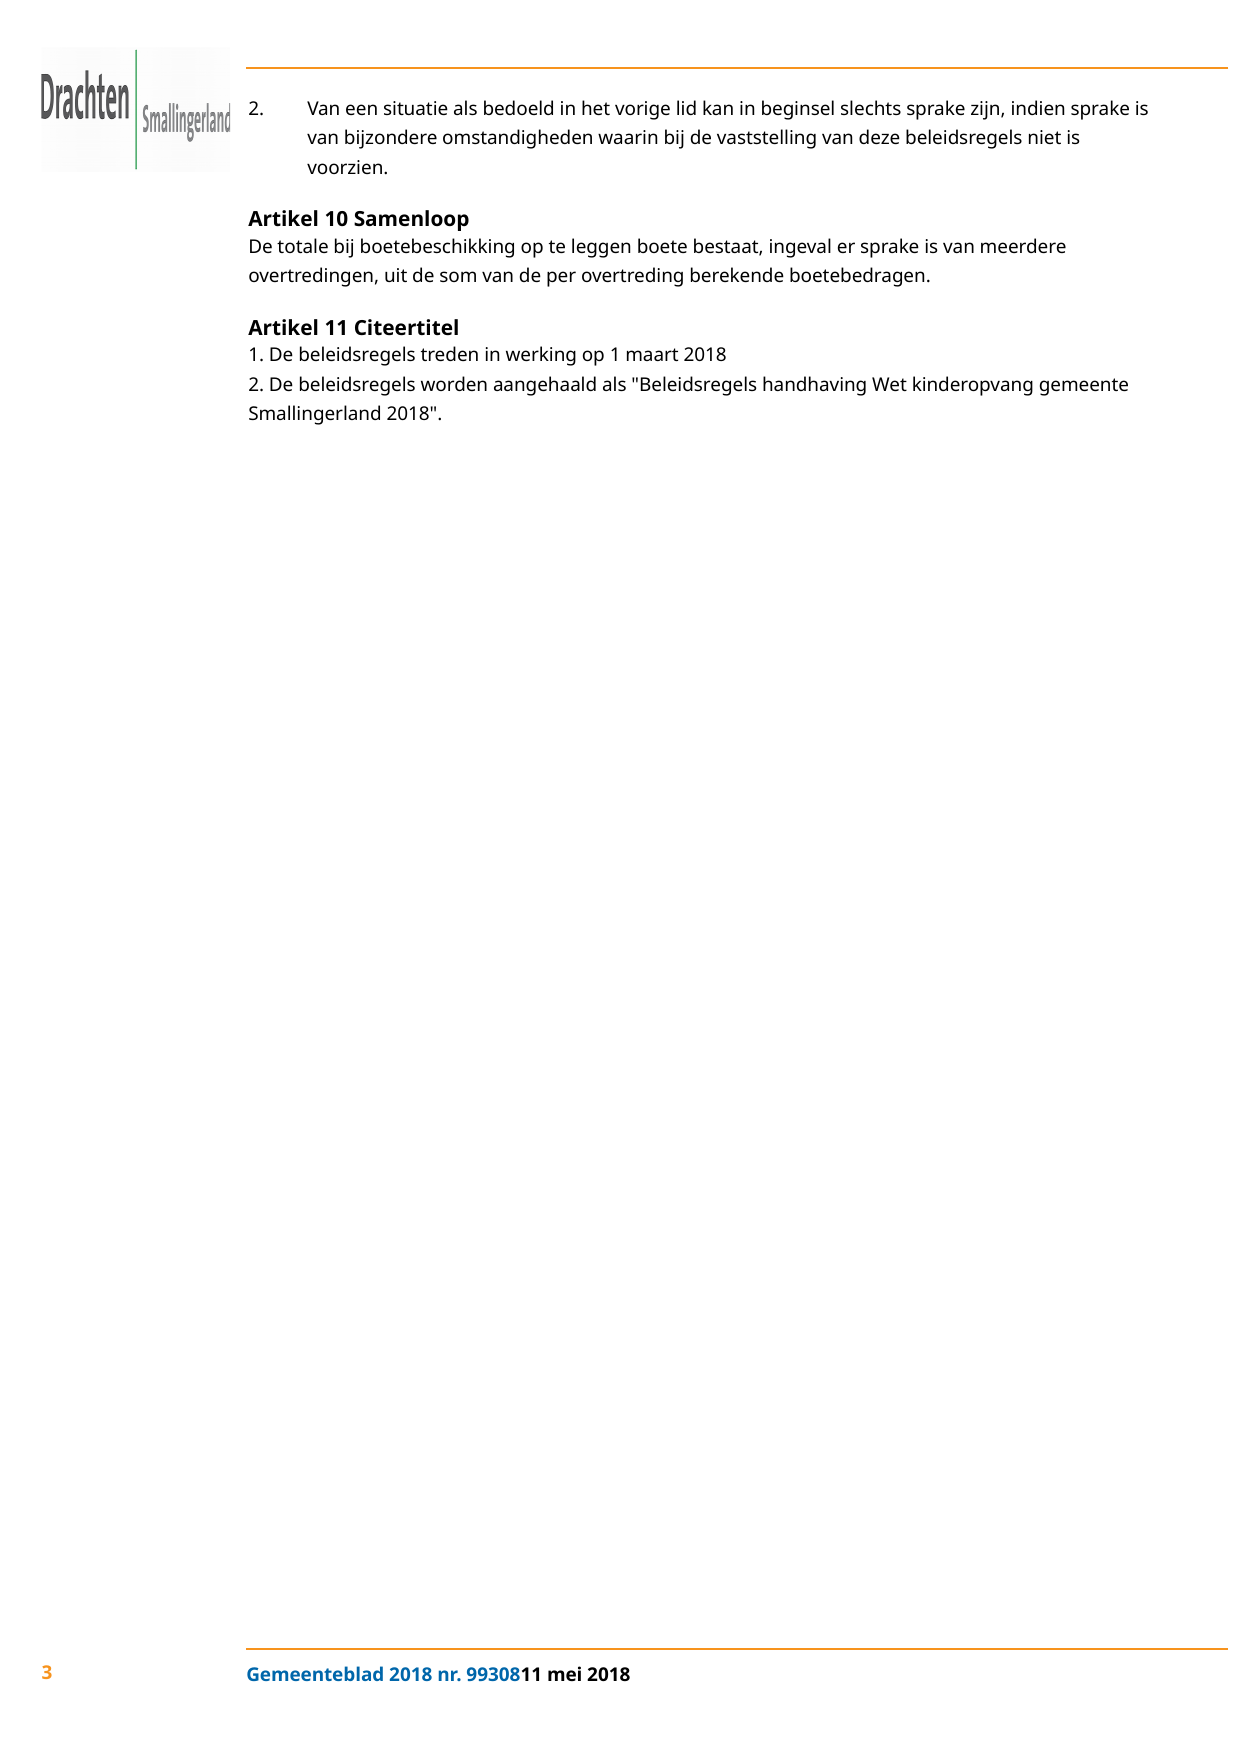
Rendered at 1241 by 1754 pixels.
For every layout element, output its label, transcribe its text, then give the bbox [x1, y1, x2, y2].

text 2. De beleidsregels worden aangehaald als "Beleidsregels handhaving Wet kinderopvang gemeente Smallingerland 2018". [248, 371, 1152, 426]
text Artikel 10 Samenloop [248, 204, 1152, 233]
text 1. De beleidsregels treden in werking op 1 maart 2018 [248, 341, 1152, 367]
text Artikel 11 Citeertitel [248, 313, 1152, 341]
list Van een situatie als bedoeld in het vorige lid kan in beginsel slechts sprake zijn, indien sprake is van bijzondere omstandigheden waarin bij de vaststelling van deze beleidsregels niet is voorzien. [248, 95, 1152, 180]
text De totale bij boetebeschikking op te leggen boete bestaat, ingeval er sprake is van meerdere overtredingen, uit de som van de per overtreding berekende boetebedragen. [248, 233, 1152, 288]
picture [41, 47, 231, 172]
